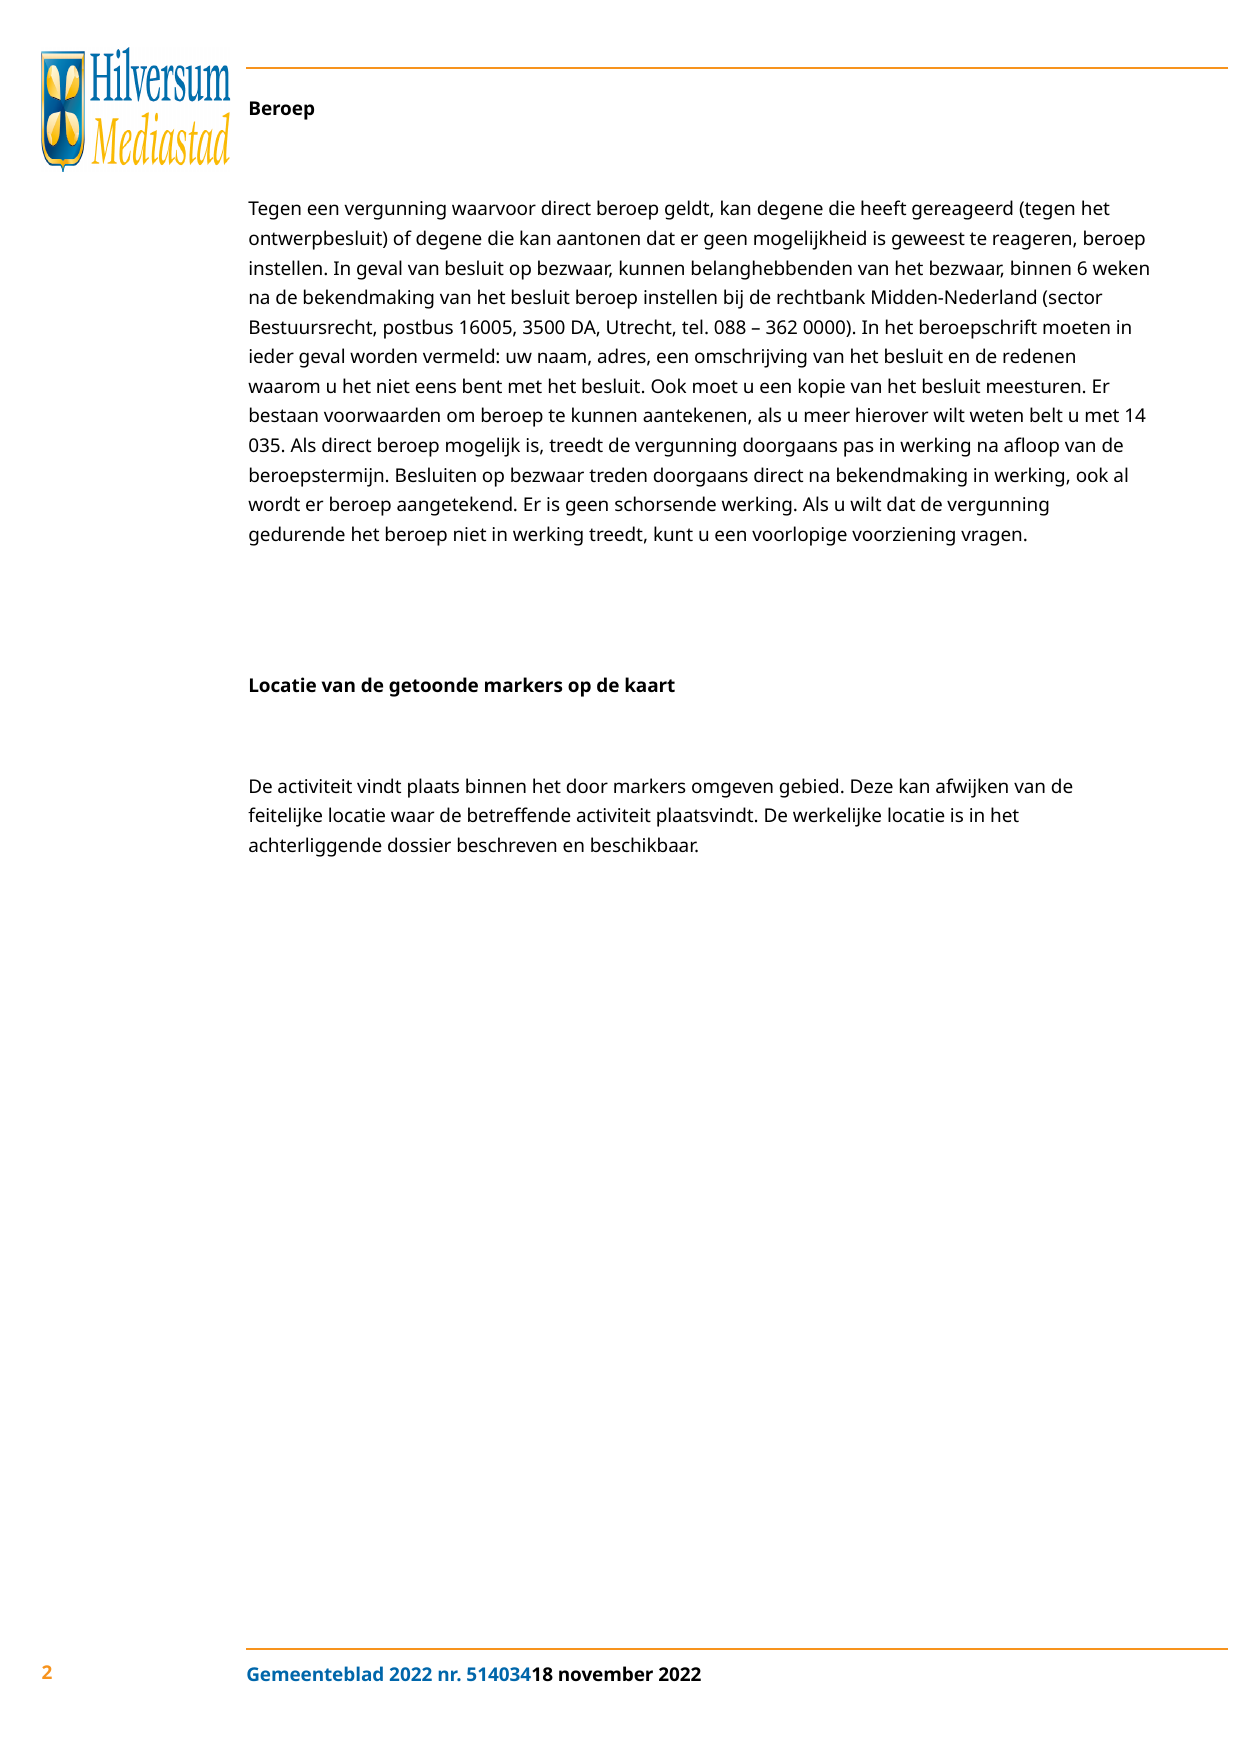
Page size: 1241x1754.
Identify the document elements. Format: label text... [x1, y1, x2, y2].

text Tegen een vergunning waarvoor direct beroep geldt, kan degene die heeft gereageerd (tegen het ontwerpbesluit) of degene die kan aantonen dat er geen mogelijkheid is geweest te reageren, beroep instellen. In geval van besluit op bezwaar, kunnen belanghebbenden van het bezwaar, binnen 6 weken na de bekendmaking van het besluit beroep instellen bij de rechtbank Midden-Nederland (sector Bestuursrecht, postbus 16005, 3500 DA, Utrecht, tel. 088 – 362 0000). In het beroepschrift moeten in ieder geval worden vermeld: uw naam, adres, een omschrijving van het besluit en de redenen waarom u het niet eens bent met het besluit. Ook moet u een kopie van het besluit meesturen. Er bestaan voorwaarden om beroep te kunnen aantekenen, als u meer hierover wilt weten belt u met 14 035. Als direct beroep mogelijk is, treedt de vergunning doorgaans pas in werking na afloop van de beroepstermijn. Besluiten op bezwaar treden doorgaans direct na bekendmaking in werking, ook al wordt er beroep aangetekend. Er is geen schorsende werking. Als u wilt dat de vergunning gedurende het beroep niet in werking treedt, kunt u een voorlopige voorziening vragen. [248, 196, 1152, 547]
picture [41, 47, 231, 172]
text De activiteit vindt plaats binnen het door markers omgeven gebied. Deze kan afwijken van de feitelijke locatie waar de betreffende activiteit plaatsvindt. De werkelijke locatie is in het achterliggende dossier beschreven en beschikbaar. [248, 773, 1152, 858]
text Beroep [248, 95, 1152, 121]
text Locatie van de getoonde markers op de kaart [248, 672, 1152, 698]
